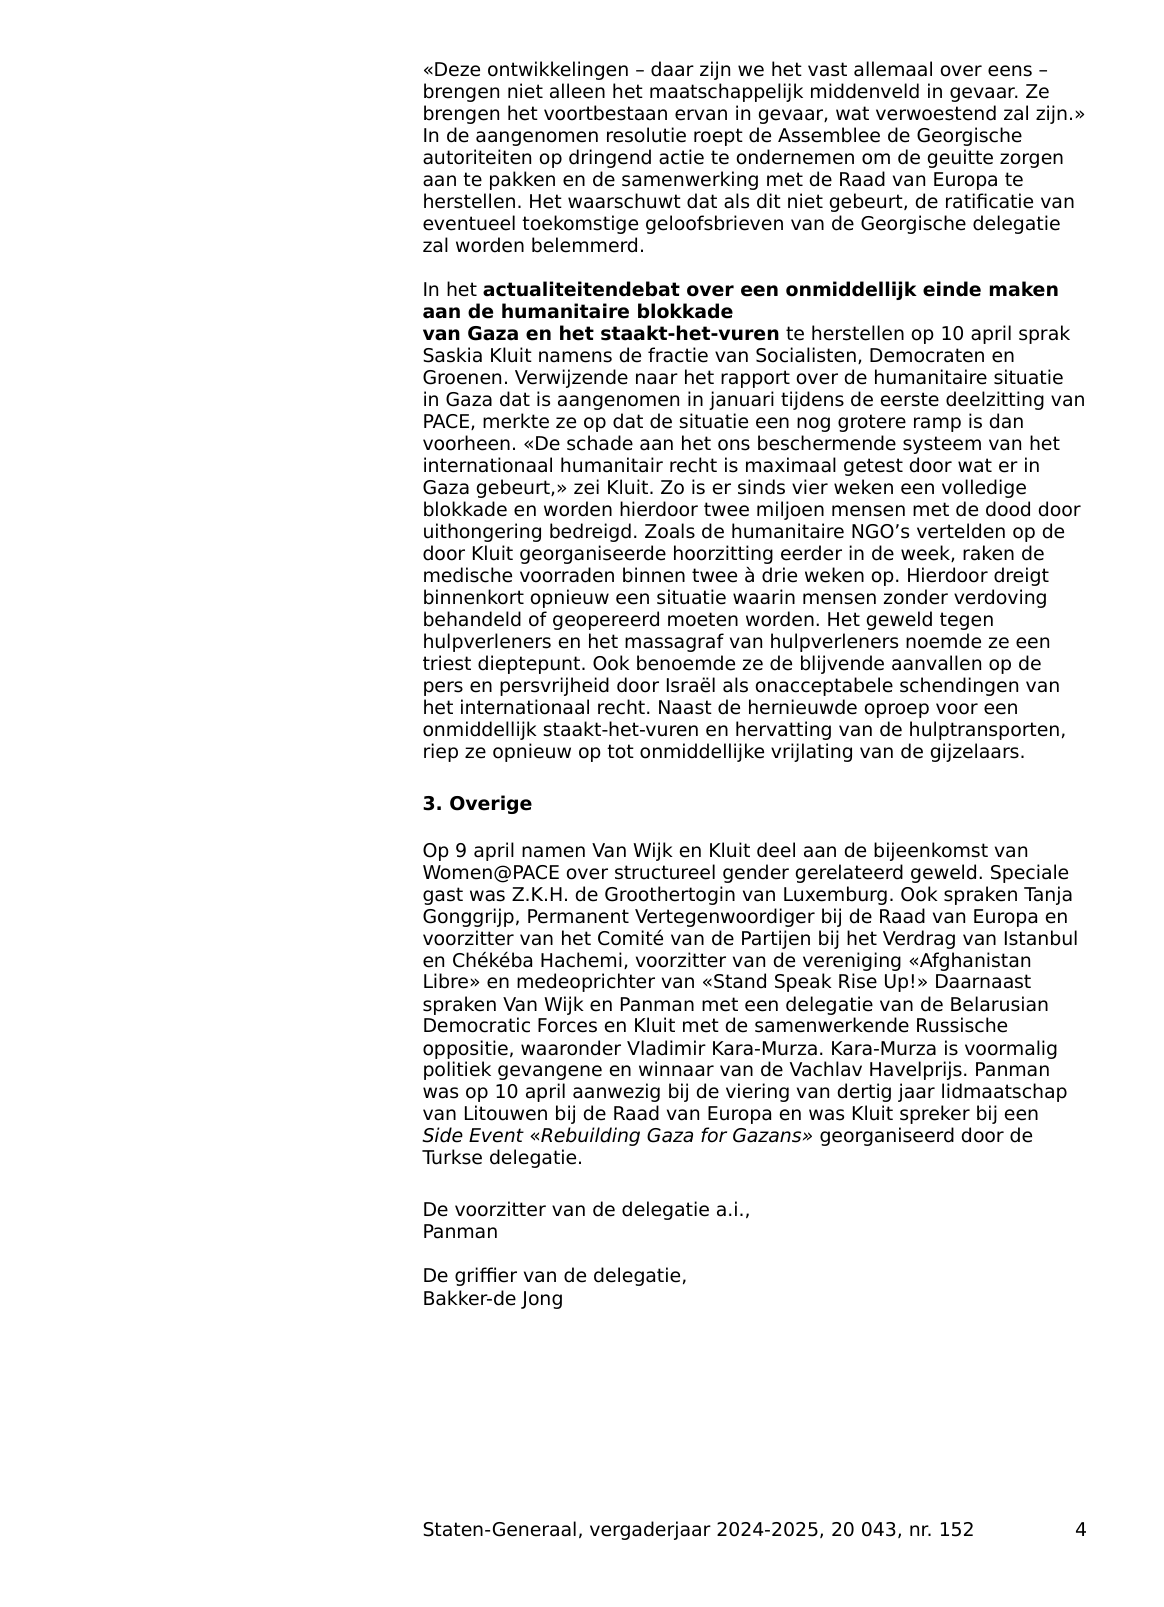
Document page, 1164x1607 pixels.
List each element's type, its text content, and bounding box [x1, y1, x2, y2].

text Op 9 april namen Van Wijk en Kluit deel aan de bijeenkomst van Women@PACE over structureel gender gerelateerd geweld. Speciale gast was Z.K.H. de Groothertogin van Luxemburg. Ook spraken Tanja Gonggrijp, Permanent Vertegenwoordiger bij de Raad van Europa en voorzitter van het Comité van de Partijen bij het Verdrag van Istanbul en Chékéba Hachemi, voorzitter van de vereniging «Afghanistan Libre» en medeoprichter van «Stand Speak Rise Up!» Daarnaast spraken Van Wijk en Panman met een delegatie van de Belarusian Democratic Forces en Kluit met de samenwerkende Russische oppositie, waaronder Vladimir Kara-Murza. Kara-Murza is voormalig politiek gevangene en winnaar van de Vachlav Havelprijs. Panman was op 10 april aanwezig bij de viering van dertig jaar lidmaatschap van Litouwen bij de Raad van Europa en was Kluit spreker bij een Side Event «Rebuilding Gaza for Gazans» georganiseerd door de Turkse delegatie. [422, 839, 1087, 1169]
text van Gaza en het staakt-het-vuren te herstellen op 10 april sprak Saskia Kluit namens de fractie van Socialisten, Democraten en Groenen. Verwijzende naar het rapport over de humanitaire situatie in Gaza dat is aangenomen in januari tijdens de eerste deelzitting van PACE, merkte ze op dat de situatie een nog grotere ramp is dan voorheen. «De schade aan het ons beschermende systeem van het internationaal humanitair recht is maximaal getest door wat er in Gaza gebeurt,» zei Kluit. Zo is er sinds vier weken een volledige blokkade en worden hierdoor twee miljoen mensen met de dood door uithongering bedreigd. Zoals de humanitaire NGO’s vertelden op de door Kluit georganiseerde hoorzitting eerder in de week, raken de medische voorraden binnen twee à drie weken op. Hierdoor dreigt binnenkort opnieuw een situatie waarin mensen zonder verdoving behandeld of geopereerd moeten worden. Het geweld tegen hulpverleners en het massagraf van hulpverleners noemde ze een triest dieptepunt. Ook benoemde ze de blijvende aanvallen op de pers en persvrijheid door Israël als onacceptabele schendingen van het internationaal recht. Naast de hernieuwde oproep voor een onmiddellijk staakt-het-vuren en hervatting van de hulptransporten, riep ze opnieuw op tot onmiddellijke vrijlating van de gijzelaars. [422, 323, 1087, 763]
text De griffier van de delegatie, Bakker-de Jong [422, 1265, 1087, 1309]
text «Deze ontwikkelingen – daar zijn we het vast allemaal over eens – brengen niet alleen het maatschappelijk middenveld in gevaar. Ze brengen het voortbestaan ervan in gevaar, wat verwoestend zal zijn.» In de aangenomen resolutie roept de Assemblee de Georgische autoriteiten op dringend actie te ondernemen om de geuitte zorgen aan te pakken en de samenwerking met de Raad van Europa te herstellen. Het waarschuwt dat als dit niet gebeurt, de ratificatie van eventueel toekomstige geloofsbrieven van de Georgische delegatie zal worden belemmerd. [422, 59, 1087, 257]
text In het actualiteitendebat over een onmiddellijk einde maken aan de humanitaire blokkade [422, 279, 1087, 323]
subtitle 3. Overige [422, 793, 1087, 814]
text De voorzitter van de delegatie a.i., Panman [422, 1199, 1087, 1243]
